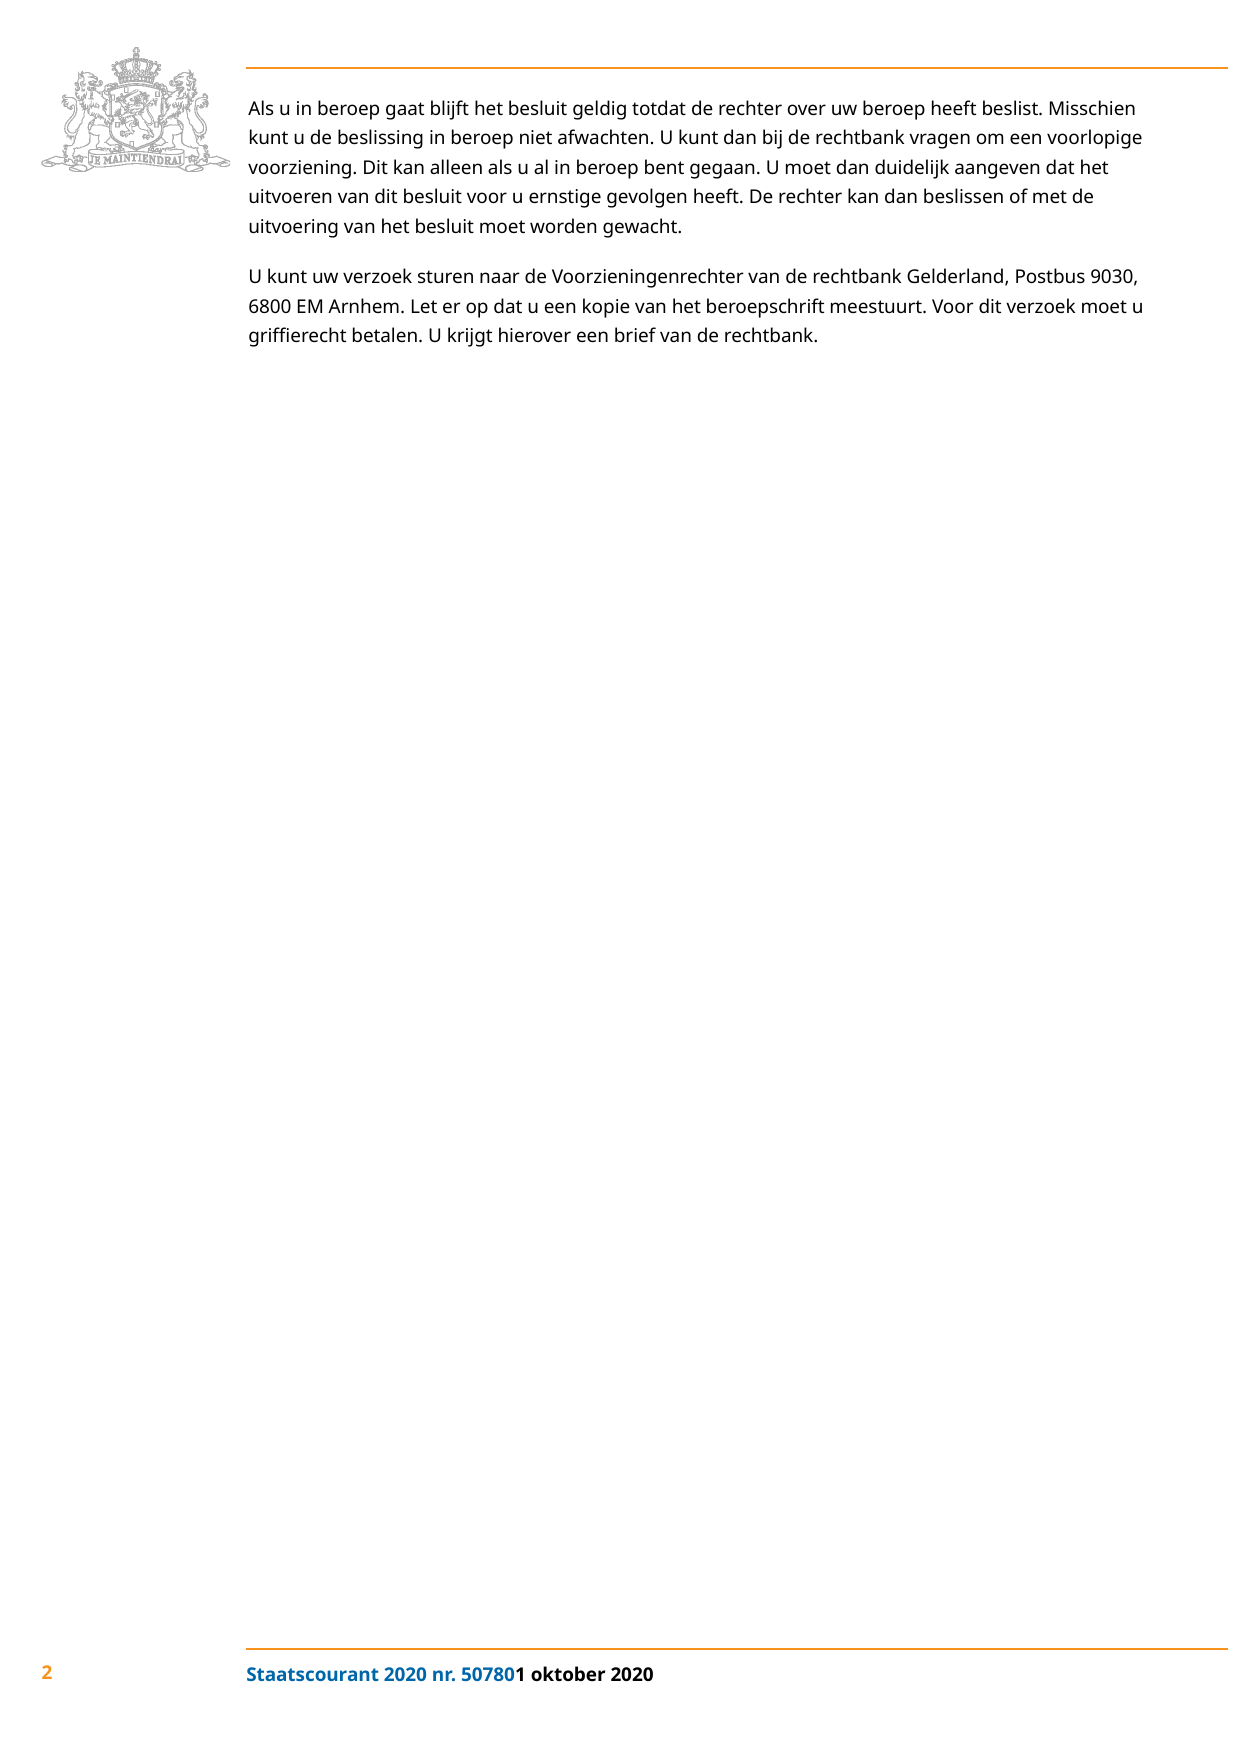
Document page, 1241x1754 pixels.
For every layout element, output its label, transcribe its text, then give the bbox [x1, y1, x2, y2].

text Als u in beroep gaat blijft het besluit geldig totdat de rechter over uw beroep heeft beslist. Misschien kunt u de beslissing in beroep niet afwachten. U kunt dan bij de rechtbank vragen om een voorlopige voorziening. Dit kan alleen als u al in beroep bent gegaan. U moet dan duidelijk aangeven dat het uitvoeren van dit besluit voor u ernstige gevolgen heeft. De rechter kan dan beslissen of met de uitvoering van het besluit moet worden gewacht. [248, 95, 1152, 239]
picture [41, 47, 231, 172]
text U kunt uw verzoek sturen naar de Voorzieningenrechter van de rechtbank Gelderland, Postbus 9030, 6800 EM Arnhem. Let er op dat u een kopie van het beroepschrift meestuurt. Voor dit verzoek moet u griffierecht betalen. U krijgt hierover een brief van de rechtbank. [248, 263, 1152, 348]
